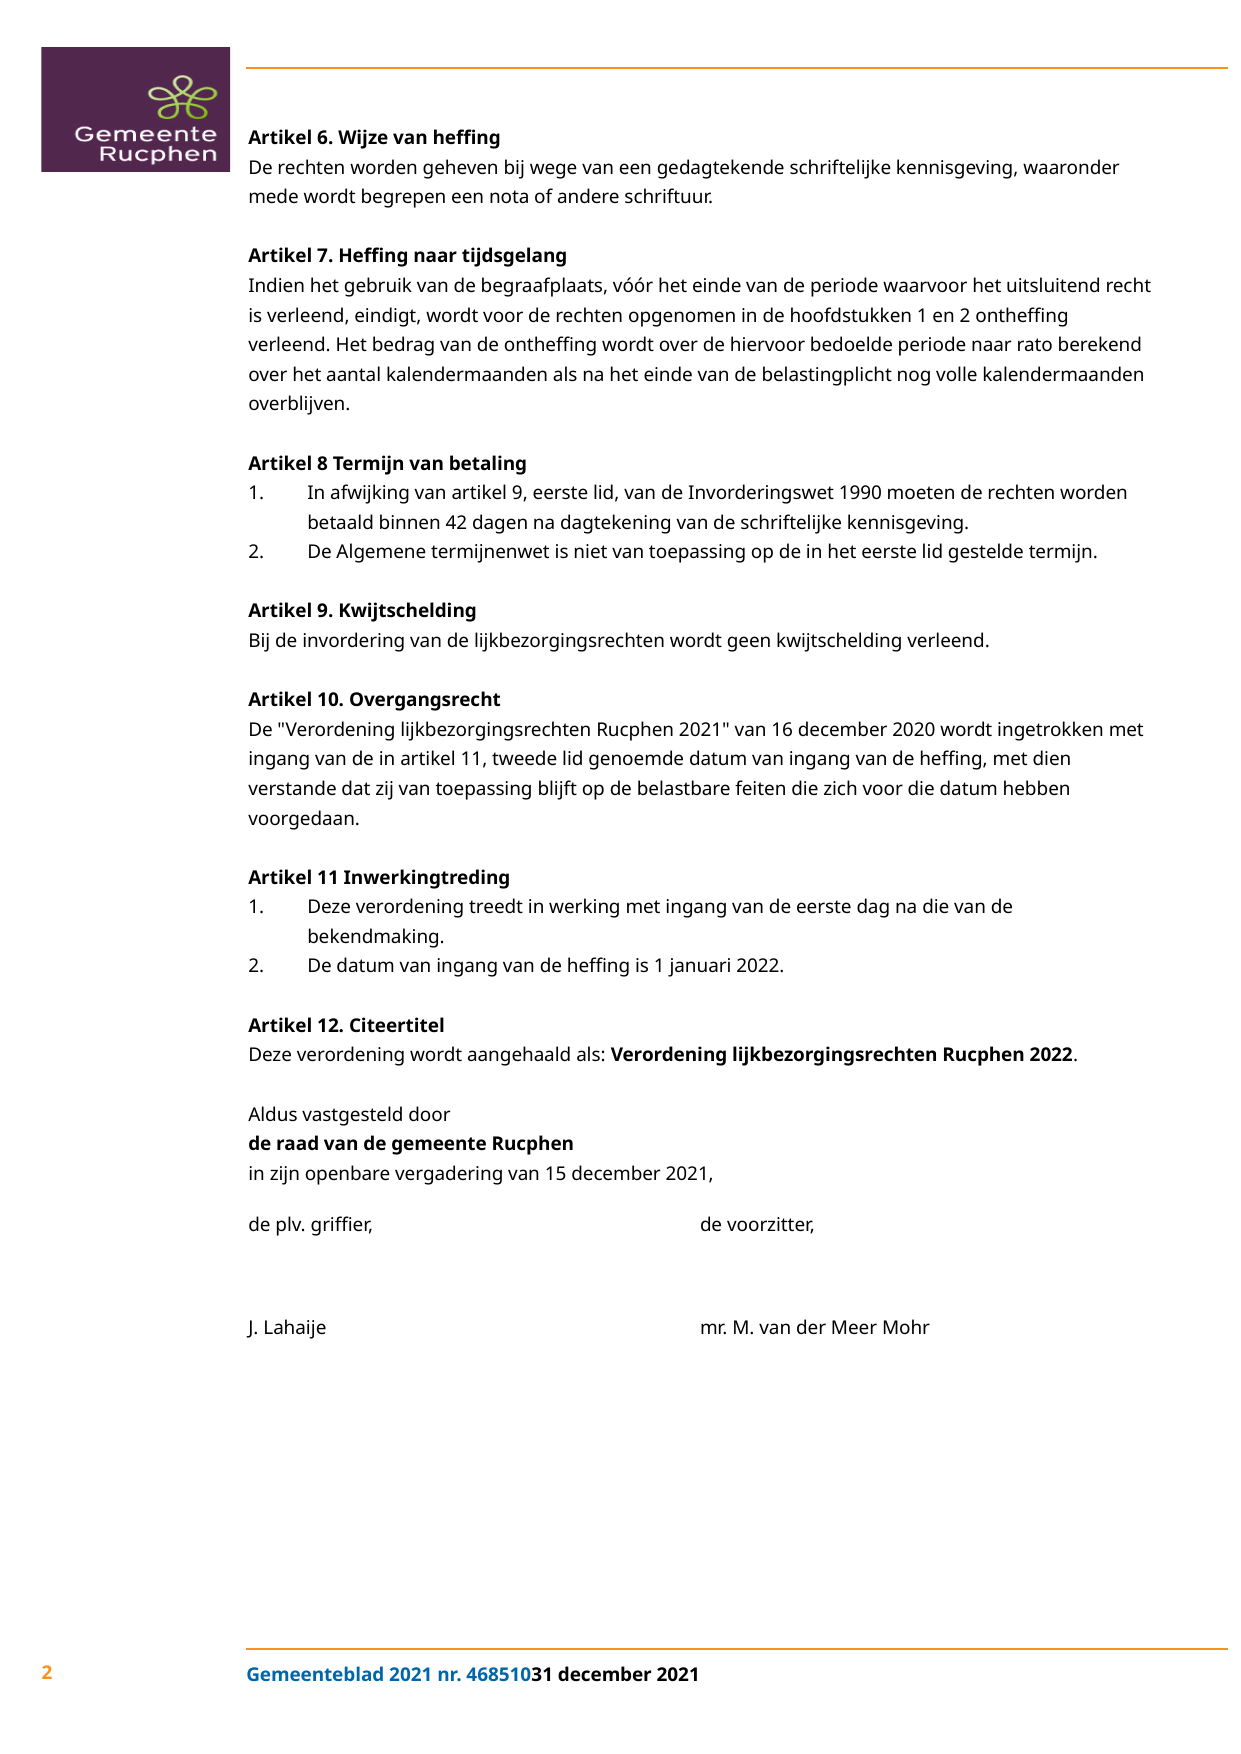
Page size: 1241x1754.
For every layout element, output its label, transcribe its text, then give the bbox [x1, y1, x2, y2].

text Deze verordening wordt aangehaald als: Verordening lijkbezorgingsrechten Rucphen 2022. [248, 1041, 1152, 1067]
list De datum van ingang van de heffing is 1 januari 2022. [248, 953, 1152, 978]
text Artikel 8 Termijn van betaling [248, 450, 1152, 476]
table_cell de voorzitter, [700, 1211, 1152, 1237]
picture [41, 47, 231, 172]
table_cell de plv. griffier, [248, 1211, 700, 1237]
list In afwijking van artikel 9, eerste lid, van de Invorderingswet 1990 moeten de rechten worden betaald binnen 42 dagen na dagtekening van de schriftelijke kennisgeving. [248, 479, 1152, 535]
text De "Verordening lijkbezorgingsrechten Rucphen 2021" van 16 december 2020 wordt ingetrokken met ingang van de in artikel 11, tweede lid genoemde datum van ingang van de heffing, met dien verstande dat zij van toepassing blijft op de belastbare feiten die zich voor die datum hebben voorgedaan. [248, 716, 1152, 831]
list De Algemene termijnenwet is niet van toepassing op de in het eerste lid gestelde termijn. [248, 538, 1152, 564]
text De rechten worden geheven bij wege van een gedagtekende schriftelijke kennisgeving, waaronder mede wordt begrepen een nota of andere schriftuur. [248, 154, 1152, 209]
table_cell [248, 1289, 1152, 1314]
text Bij de invordering van de lijkbezorgingsrechten wordt geen kwijtschelding verleend. [248, 627, 1152, 653]
table_cell mr. M. van der Meer Mohr [700, 1314, 1152, 1340]
text Indien het gebruik van de begraafplaats, vóór het einde van de periode waarvoor het uitsluitend recht is verleend, eindigt, wordt voor de rechten opgenomen in de hoofdstukken 1 en 2 ontheffing verleend. Het bedrag van de ontheffing wordt over de hiervoor bedoelde periode naar rato berekend over het aantal kalendermaanden als na het einde van de belastingplicht nog volle kalendermaanden overblijven. [248, 272, 1152, 416]
text Artikel 7. Heffing naar tijdsgelang [248, 243, 1152, 268]
table_cell [248, 1263, 1152, 1288]
text Artikel 9. Kwijtschelding [248, 598, 1152, 623]
table_cell [248, 1186, 1152, 1211]
table_cell J. Lahaije [248, 1314, 700, 1340]
list Deze verordening treedt in werking met ingang van de eerste dag na die van de bekendmaking. [248, 893, 1152, 949]
text Artikel 11 Inwerkingtreding [248, 864, 1152, 890]
text Artikel 12. Citeertitel [248, 1012, 1152, 1038]
table_header Aldus vastgesteld door de raad van de gemeente Rucphen in zijn openbare vergadering van 15 december 2021, [248, 1101, 1152, 1186]
text Artikel 6. Wijze van heffing [248, 124, 1152, 150]
text Artikel 10. Overgangsrecht [248, 686, 1152, 712]
table_cell [248, 1237, 1152, 1263]
